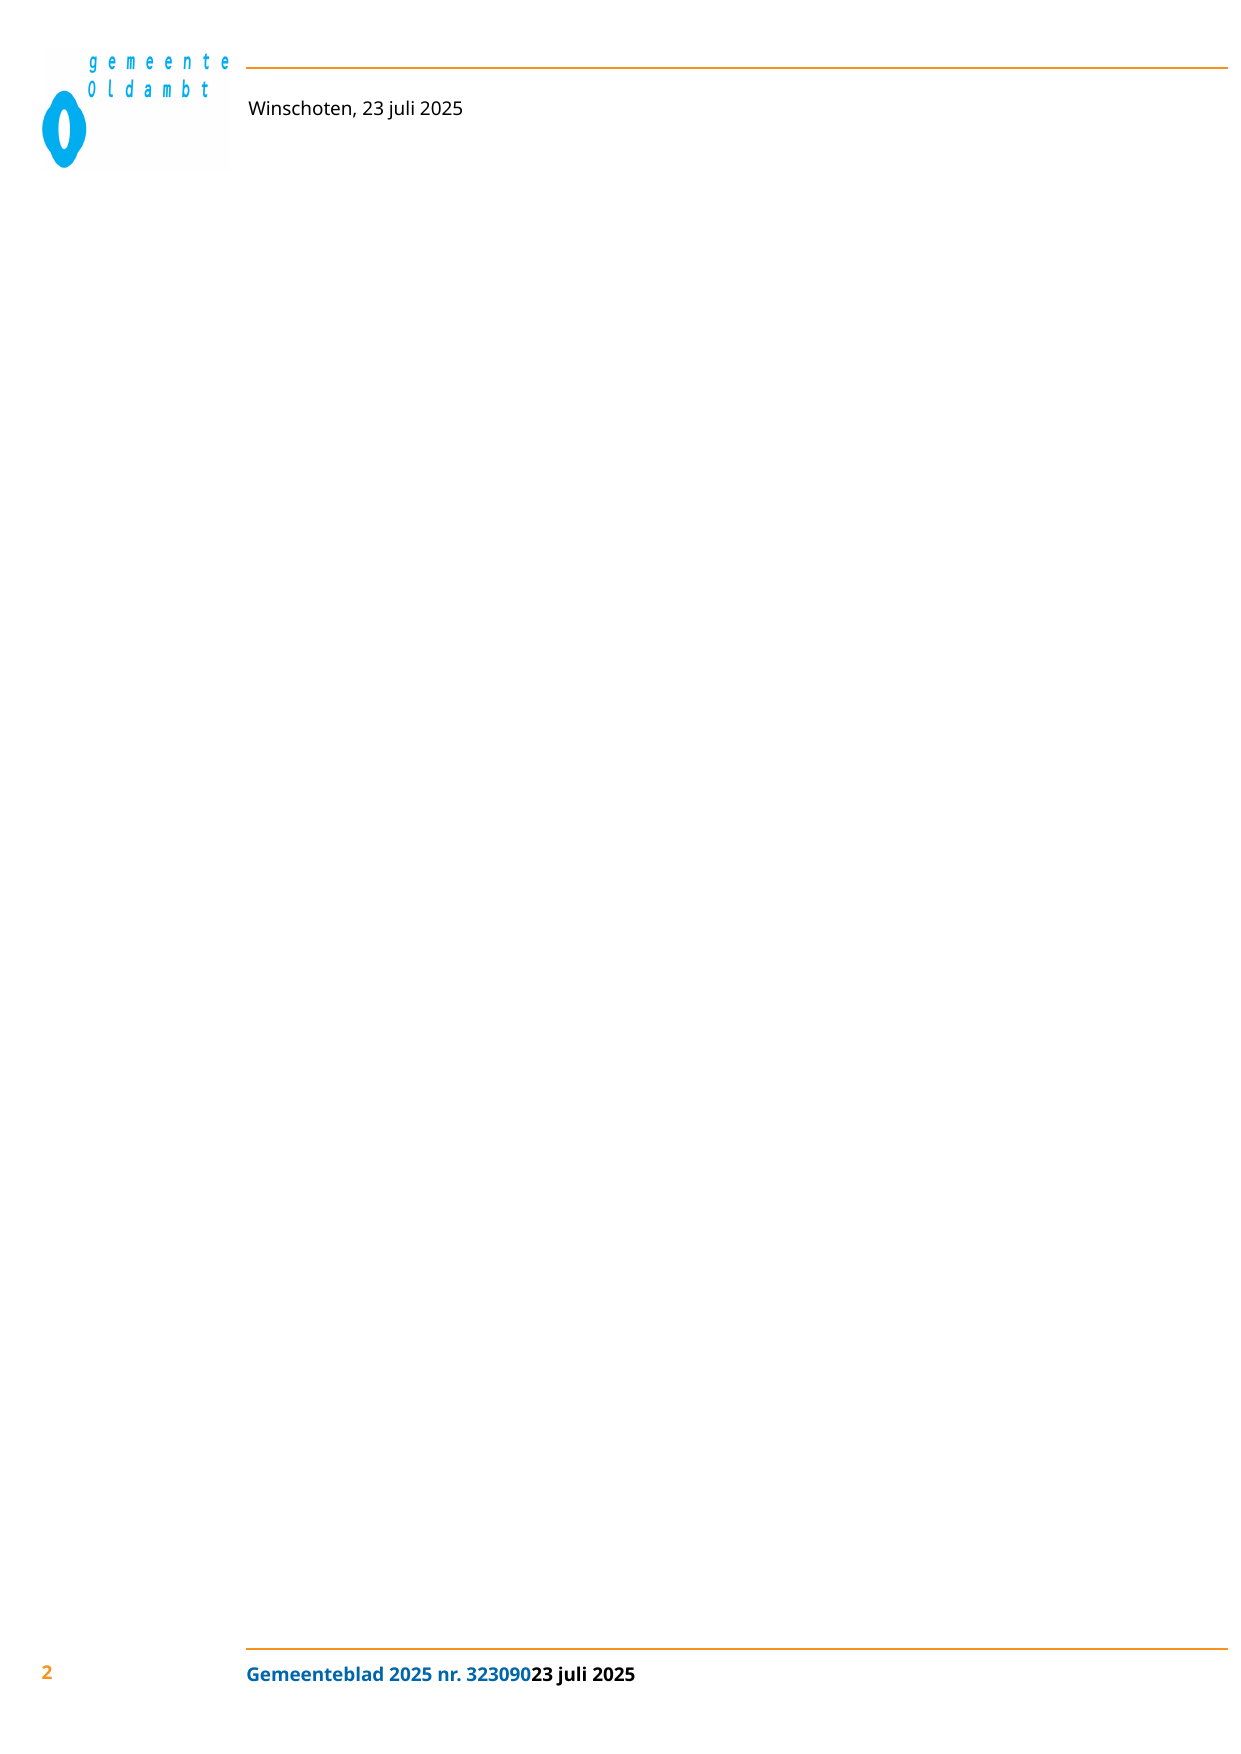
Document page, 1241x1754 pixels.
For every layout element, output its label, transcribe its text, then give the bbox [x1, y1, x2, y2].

picture [41, 47, 231, 172]
text Winschoten, 23 juli 2025 [248, 95, 1152, 121]
